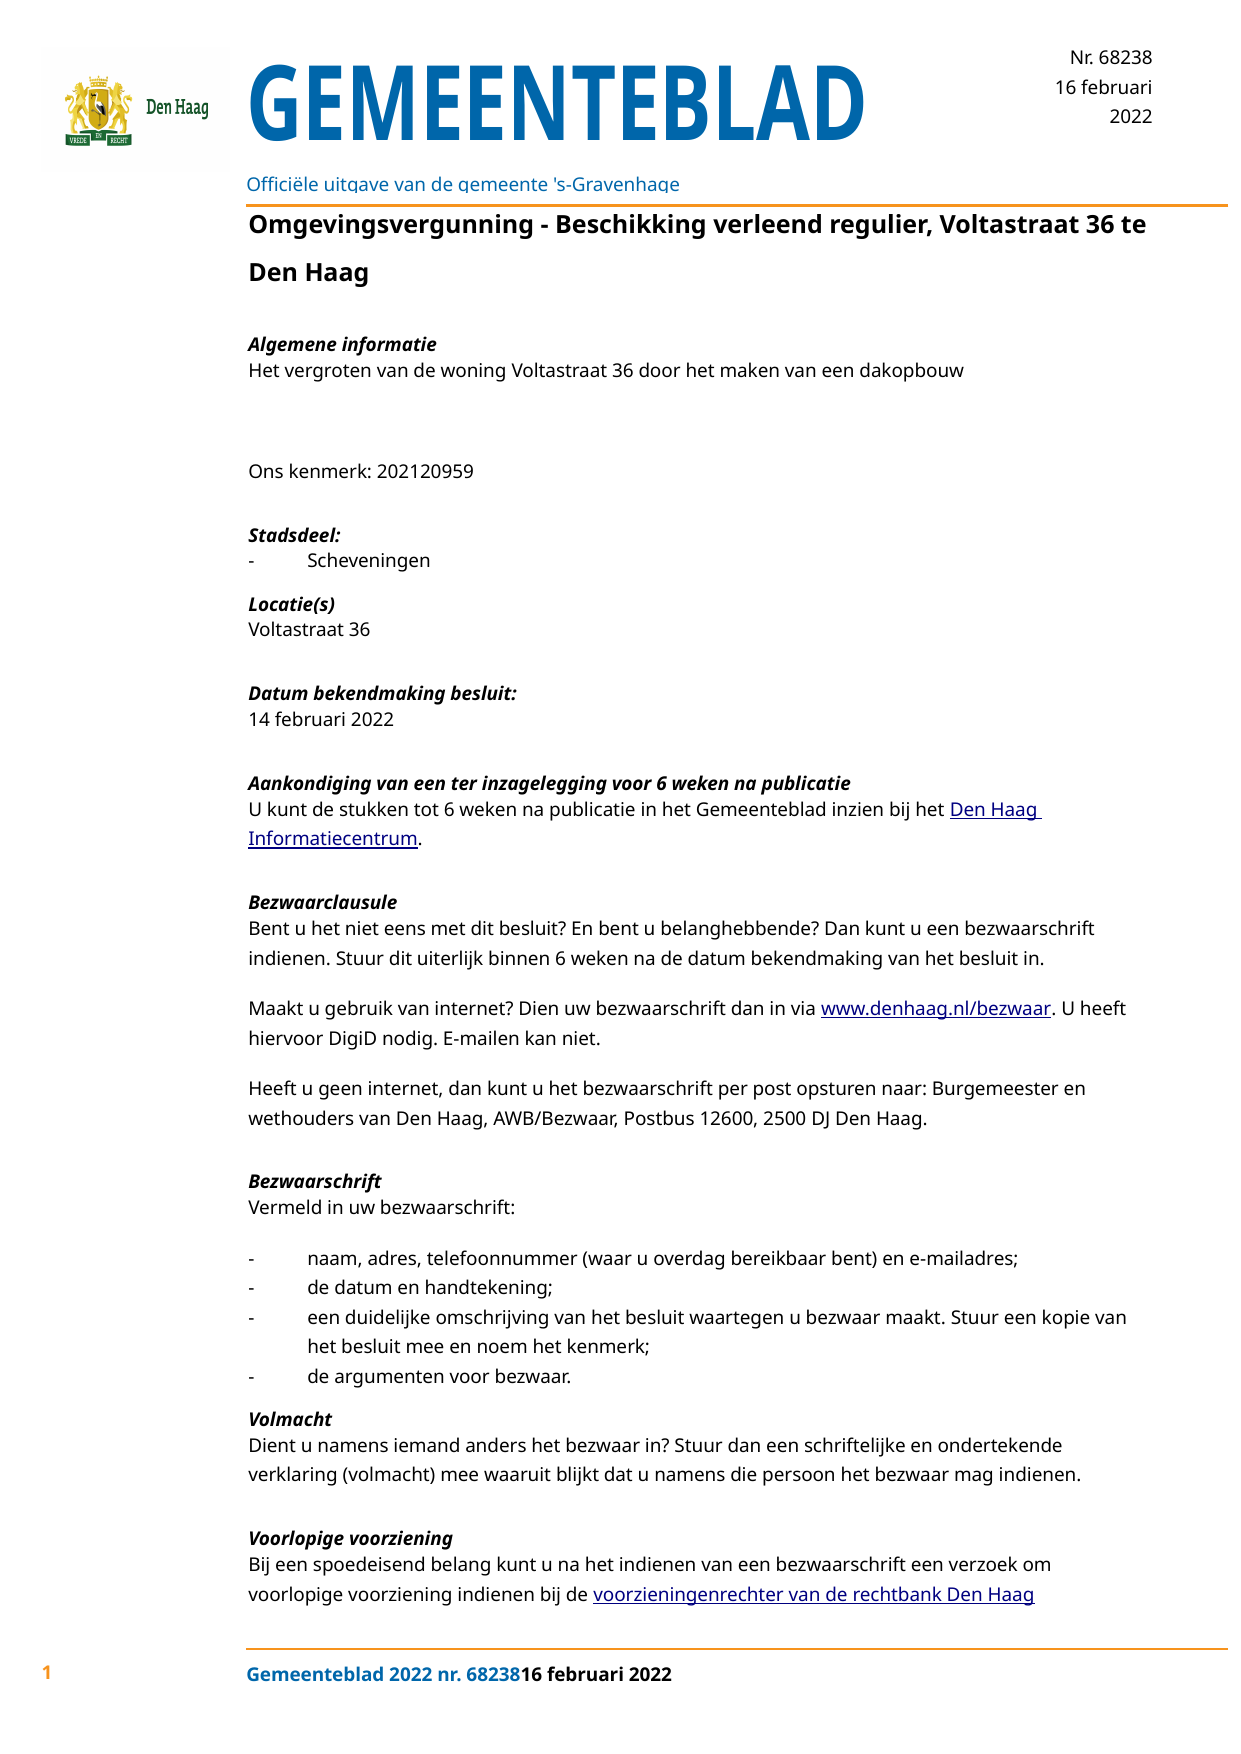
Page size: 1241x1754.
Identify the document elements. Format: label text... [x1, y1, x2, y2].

text Het vergroten van de woning Voltastraat 36 door het maken van een dakopbouw [248, 357, 1152, 383]
text Algemene informatie [248, 331, 1152, 357]
text Omgevingsvergunning - Beschikking verleend regulier, Voltastraat 36 te Den Haag [248, 207, 1152, 288]
text U kunt de stukken tot 6 weken na publicatie in het Gemeenteblad inzien bij het Den Haag Informatiecentrum. [248, 796, 1152, 851]
text Dient u namens iemand anders het bezwaar in? Stuur dan een schriftelijke en ondertekende verklaring (volmacht) mee waaruit blijkt dat u namens die persoon het bezwaar mag indienen. [248, 1432, 1152, 1487]
text Aankondiging van een ter inzagelegging voor 6 weken na publicatie [248, 770, 1152, 796]
text Maakt u gebruik van internet? Dien uw bezwaarschrift dan in via www.denhaag.nl/bezwaar. U heeft hiervoor DigiD nodig. E-mailen kan niet. [248, 995, 1152, 1051]
text Locatie(s) [248, 591, 1152, 617]
list de argumenten voor bezwaar. [248, 1363, 1152, 1389]
text Volmacht [248, 1406, 1152, 1432]
text Vermeld in uw bezwaarschrift: [248, 1194, 1152, 1220]
text Bezwaarclausule [248, 889, 1152, 915]
list de datum en handtekening; [248, 1274, 1152, 1300]
text Bent u het niet eens met dit besluit? En bent u belanghebbende? Dan kunt u een bezwaarschrift indienen. Stuur dit uiterlijk binnen 6 weken na de datum bekendmaking van het besluit in. [248, 915, 1152, 971]
text Datum bekendmaking besluit: [248, 681, 1152, 706]
picture [41, 47, 231, 172]
text Bezwaarschrift [248, 1169, 1152, 1194]
text 14 februari 2022 [248, 706, 1152, 732]
list Scheveningen [248, 548, 1152, 573]
text Ons kenmerk: 202120959 [248, 458, 1152, 484]
text Voorlopige voorziening [248, 1526, 1152, 1551]
text Stadsdeel: [248, 522, 1152, 548]
list naam, adres, telefoonnummer (waar u overdag bereikbaar bent) en e-mailadres; [248, 1245, 1152, 1271]
list een duidelijke omschrijving van het besluit waartegen u bezwaar maakt. Stuur een kopie van het besluit mee en noem het kenmerk; [248, 1304, 1152, 1359]
text Heeft u geen internet, dan kunt u het bezwaarschrift per post opsturen naar: Burgemeester en wethouders van Den Haag, AWB/Bezwaar, Postbus 12600, 2500 DJ Den Haag. [248, 1075, 1152, 1131]
text Voltastraat 36 [248, 617, 1152, 642]
text Bij een spoedeisend belang kunt u na het indienen van een bezwaarschrift een verzoek om voorlopige voorziening indienen bij de voorzieningenrechter van de rechtbank Den Haag [248, 1551, 1152, 1607]
